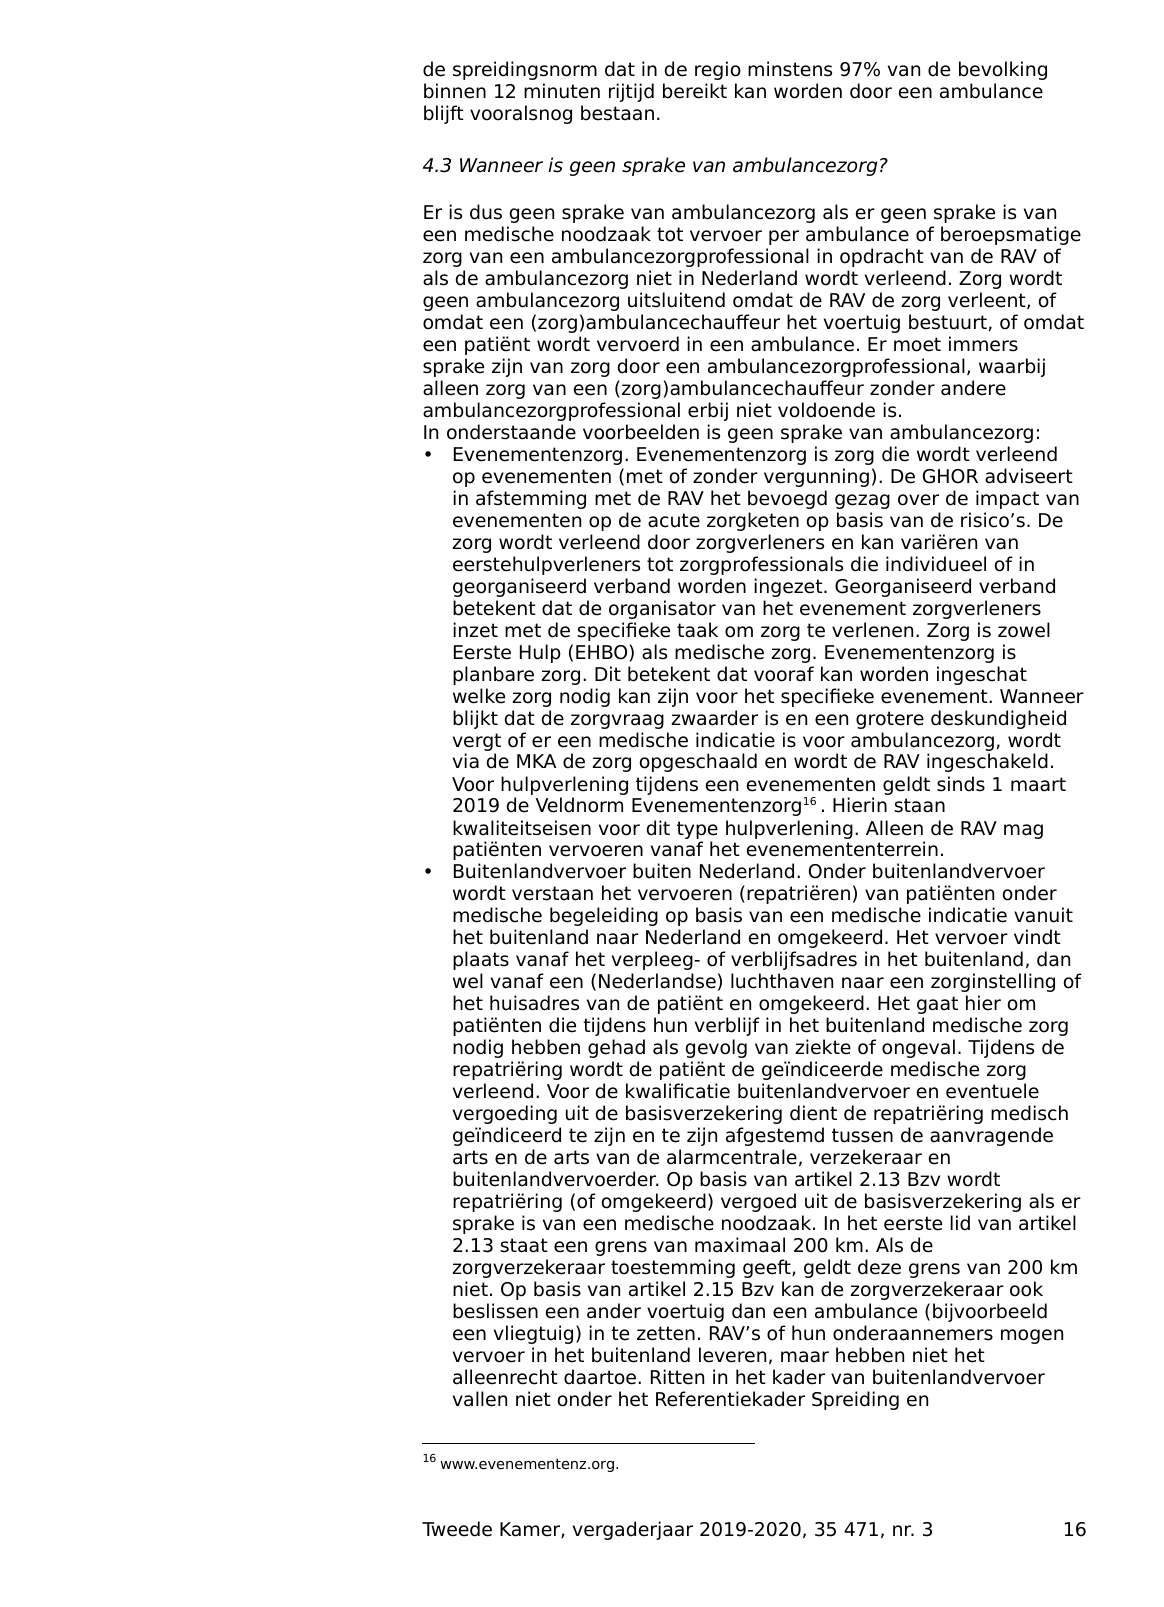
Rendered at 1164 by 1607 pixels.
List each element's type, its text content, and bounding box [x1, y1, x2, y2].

text de spreidingsnorm dat in de regio minstens 97% van de bevolking binnen 12 minuten rijtijd bereikt kan worden door een ambulance blijft vooralsnog bestaan. [422, 59, 1087, 125]
text • Evenementenzorg. Evenementenzorg is zorg die wordt verleend op evenementen (met of zonder vergunning). De GHOR adviseert in afstemming met de RAV het bevoegd gezag over de impact van evenementen op de acute zorgketen op basis van de risico’s. De zorg wordt verleend door zorgverleners en kan variëren van eerstehulpverleners tot zorgprofessionals die individueel of in georganiseerd verband worden ingezet. Georganiseerd verband betekent dat de organisator van het evenement zorgverleners inzet met de specifieke taak om zorg te verlenen. Zorg is zowel Eerste Hulp (EHBO) als medische zorg. Evenementenzorg is planbare zorg. Dit betekent dat vooraf kan worden ingeschat welke zorg nodig kan zijn voor het specifieke evenement. Wanneer blijkt dat de zorgvraag zwaarder is en een grotere deskundigheid vergt of er een medische indicatie is voor ambulancezorg, wordt via de MKA de zorg opgeschaald en wordt de RAV ingeschakeld. Voor hulpverlening tijdens een evenementen geldt sinds 1 maart 2019 de Veldnorm Evenementenzorg. Hierin staan kwaliteitseisen voor dit type hulpverlening. Alleen de RAV mag patiënten vervoeren vanaf het evenemententerrein. [422, 444, 1087, 861]
text www.evenementenz.org. [422, 1452, 1087, 1474]
text In onderstaande voorbeelden is geen sprake van ambulancezorg: [422, 422, 1087, 444]
text Er is dus geen sprake van ambulancezorg als er geen sprake is van een medische noodzaak tot vervoer per ambulance of beroepsmatige zorg van een ambulancezorgprofessional in opdracht van de RAV of als de ambulancezorg niet in Nederland wordt verleend. Zorg wordt geen ambulancezorg uitsluitend omdat de RAV de zorg verleent, of omdat een (zorg)ambulancechauffeur het voertuig bestuurt, of omdat een patiënt wordt vervoerd in een ambulance. Er moet immers sprake zijn van zorg door een ambulancezorgprofessional, waarbij alleen zorg van een (zorg)ambulancechauffeur zonder andere ambulancezorgprofessional erbij niet voldoende is. [422, 202, 1087, 422]
text • Buitenlandvervoer buiten Nederland. Onder buitenlandvervoer wordt verstaan het vervoeren (repatriëren) van patiënten onder medische begeleiding op basis van een medische indicatie vanuit het buitenland naar Nederland en omgekeerd. Het vervoer vindt plaats vanaf het verpleeg- of verblijfsadres in het buitenland, dan wel vanaf een (Nederlandse) luchthaven naar een zorginstelling of het huisadres van de patiënt en omgekeerd. Het gaat hier om patiënten die tijdens hun verblijf in het buitenland medische zorg nodig hebben gehad als gevolg van ziekte of ongeval. Tijdens de repatriëring wordt de patiënt de geïndiceerde medische zorg verleend. Voor de kwalificatie buitenlandvervoer en eventuele vergoeding uit de basisverzekering dient de repatriëring medisch geïndiceerd te zijn en te zijn afgestemd tussen de aanvragende arts en de arts van de alarmcentrale, verzekeraar en buitenlandvervoerder. Op basis van artikel 2.13 Bzv wordt repatriëring (of omgekeerd) vergoed uit de basisverzekering als er sprake is van een medische noodzaak. In het eerste lid van artikel 2.13 staat een grens van maximaal 200 km. Als de zorgverzekeraar toestemming geeft, geldt deze grens van 200 km niet. Op basis van artikel 2.15 Bzv kan de zorgverzekeraar ook beslissen een ander voertuig dan een ambulance (bijvoorbeeld een vliegtuig) in te zetten. RAV’s of hun onderaannemers mogen vervoer in het buitenland leveren, maar hebben niet het alleenrecht daartoe. Ritten in het kader van buitenlandvervoer vallen niet onder het Referentiekader Spreiding en [422, 861, 1087, 1411]
subtitle 4.3 Wanneer is geen sprake van ambulancezorg? [422, 155, 1087, 177]
